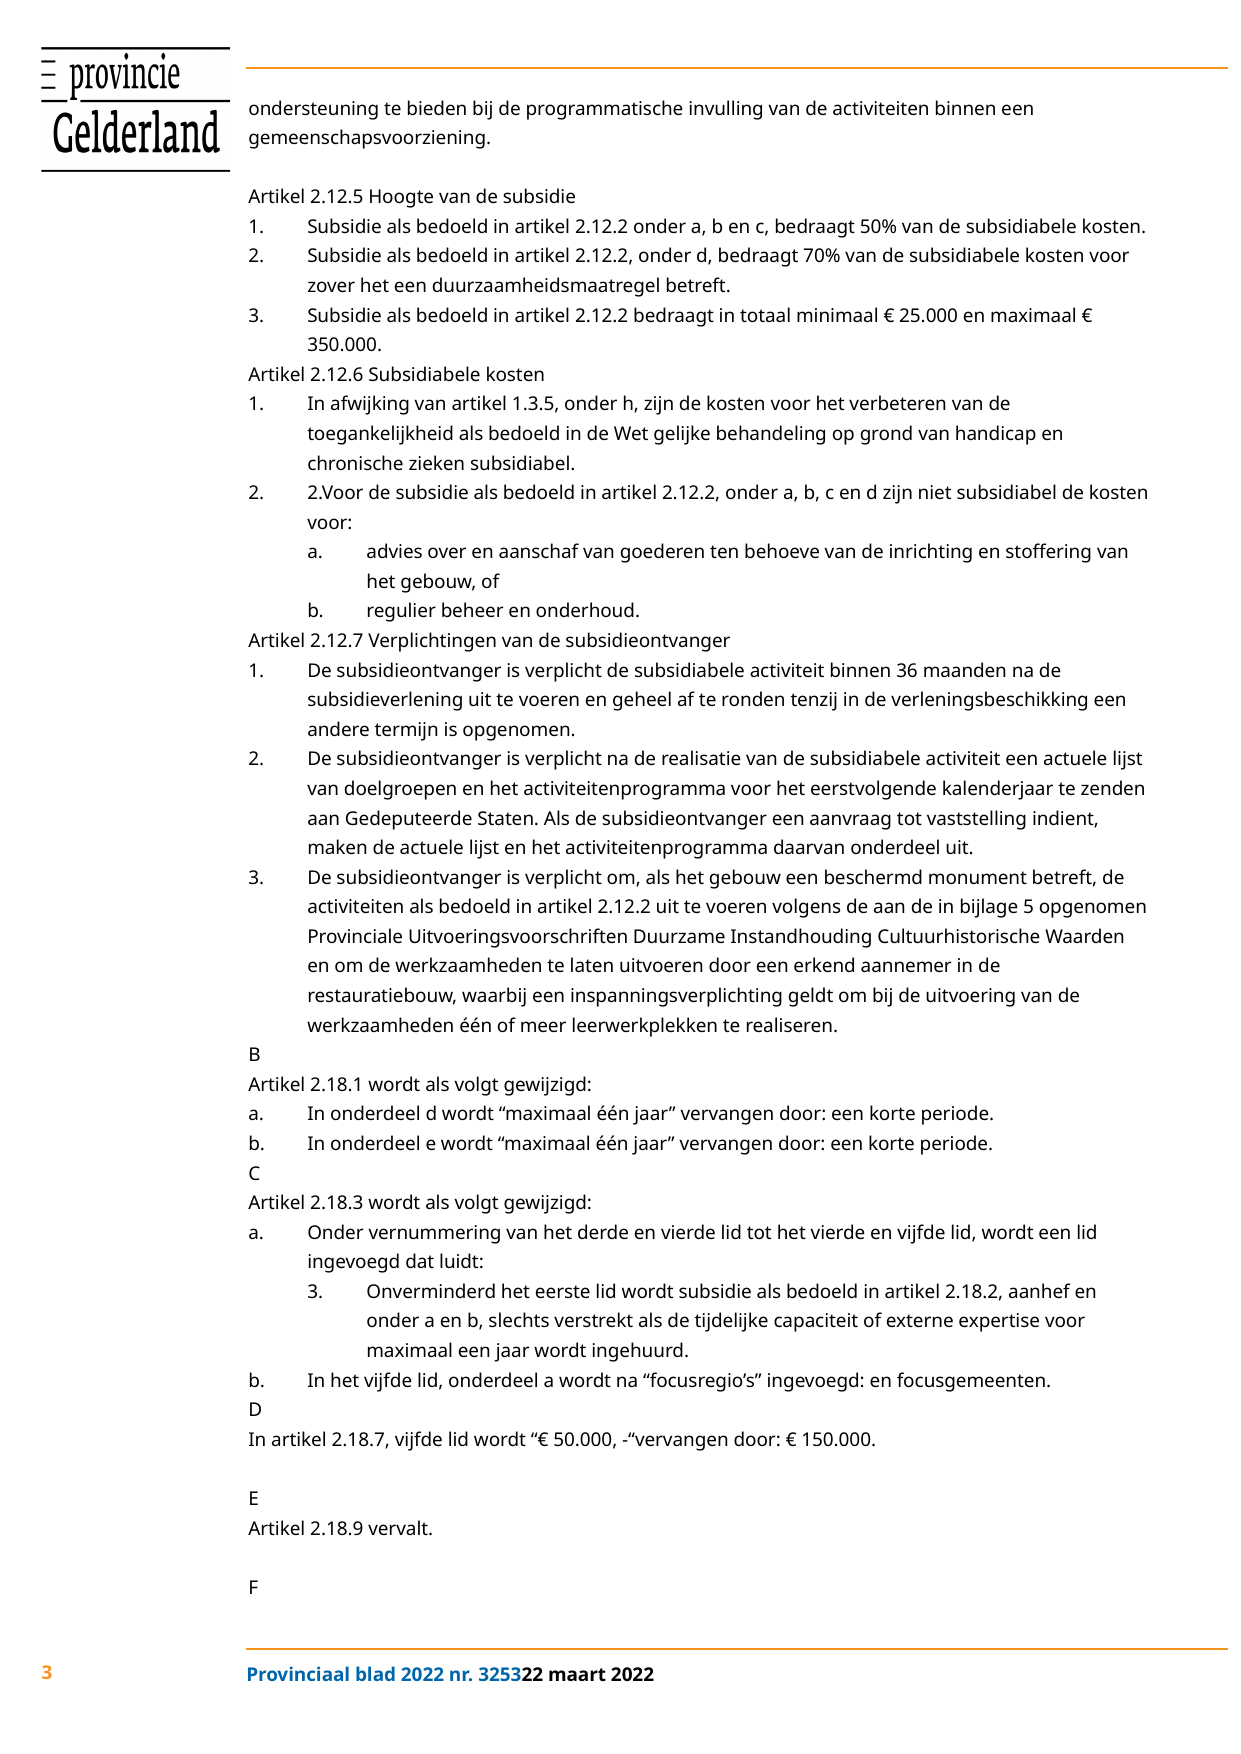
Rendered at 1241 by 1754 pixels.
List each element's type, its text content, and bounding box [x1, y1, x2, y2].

list In afwijking van artikel 1.3.5, onder h, zijn de kosten voor het verbeteren van de toegankelijkheid als bedoeld in de Wet gelijke behandeling op grond van handicap en chronische zieken subsidiabel. [248, 391, 1152, 476]
picture [41, 47, 231, 172]
text Artikel 2.18.3 wordt als volgt gewijzigd: [248, 1189, 1152, 1215]
list advies over en aanschaf van goederen ten behoeve van de inrichting en stoffering van het gebouw, of [307, 538, 1152, 594]
text Artikel 2.12.6 Subsidiabele kosten [248, 361, 1152, 387]
list Onverminderd het eerste lid wordt subsidie als bedoeld in artikel 2.18.2, aanhef en onder a en b, slechts verstrekt als de tijdelijke capaciteit of externe expertise voor maximaal een jaar wordt ingehuurd. [307, 1278, 1152, 1363]
list In onderdeel e wordt “maximaal één jaar” vervangen door: een korte periode. [248, 1130, 1152, 1156]
text Artikel 2.18.1 wordt als volgt gewijzigd: [248, 1071, 1152, 1097]
text B [248, 1041, 1152, 1067]
list De subsidieontvanger is verplicht om, als het gebouw een beschermd monument betreft, de activiteiten als bedoeld in artikel 2.12.2 uit te voeren volgens de aan de in bijlage 5 opgenomen Provinciale Uitvoeringsvoorschriften Duurzame Instandhouding Cultuurhistorische Waarden en om de werkzaamheden te laten uitvoeren door een erkend aannemer in de restauratiebouw, waarbij een inspanningsverplichting geldt om bij de uitvoering van de werkzaamheden één of meer leerwerkplekken te realiseren. [248, 864, 1152, 1038]
list In het vijfde lid, onderdeel a wordt na “focusregio’s” ingevoegd: en focusgemeenten. [248, 1367, 1152, 1393]
list Subsidie als bedoeld in artikel 2.12.2 onder a, b en c, bedraagt 50% van de subsidiabele kosten. [248, 213, 1152, 239]
text ondersteuning te bieden bij de programmatische invulling van de activiteiten binnen een gemeenschapsvoorziening. [248, 95, 1152, 150]
text D [248, 1396, 1152, 1422]
list De subsidieontvanger is verplicht na de realisatie van de subsidiabele activiteit een actuele lijst van doelgroepen en het activiteitenprogramma voor het eerstvolgende kalenderjaar te zenden aan Gedeputeerde Staten. Als de subsidieontvanger een aanvraag tot vaststelling indient, maken de actuele lijst en het activiteitenprogramma daarvan onderdeel uit. [248, 746, 1152, 860]
list Subsidie als bedoeld in artikel 2.12.2 bedraagt in totaal minimaal € 25.000 en maximaal € 350.000. [248, 302, 1152, 357]
list De subsidieontvanger is verplicht de subsidiabele activiteit binnen 36 maanden na de subsidieverlening uit te voeren en geheel af te ronden tenzij in de verleningsbeschikking een andere termijn is opgenomen. [248, 657, 1152, 742]
text Artikel 2.12.7 Verplichtingen van de subsidieontvanger [248, 627, 1152, 653]
text Artikel 2.18.9 vervalt. [248, 1515, 1152, 1541]
text In artikel 2.18.7, vijfde lid wordt “€ 50.000, -“vervangen door: € 150.000. [248, 1426, 1152, 1452]
text C [248, 1160, 1152, 1186]
list 2.Voor de subsidie als bedoeld in artikel 2.12.2, onder a, b, c en d zijn niet subsidiabel de kosten voor: [248, 479, 1152, 535]
text E [248, 1485, 1152, 1511]
text F [248, 1574, 1152, 1600]
text Artikel 2.12.5 Hoogte van de subsidie [248, 183, 1152, 209]
list In onderdeel d wordt “maximaal één jaar” vervangen door: een korte periode. [248, 1101, 1152, 1126]
list Onder vernummering van het derde en vierde lid tot het vierde en vijfde lid, wordt een lid ingevoegd dat luidt: [248, 1219, 1152, 1274]
list Subsidie als bedoeld in artikel 2.12.2, onder d, bedraagt 70% van de subsidiabele kosten voor zover het een duurzaamheidsmaatregel betreft. [248, 243, 1152, 298]
list regulier beheer en onderhoud. [307, 598, 1152, 623]
